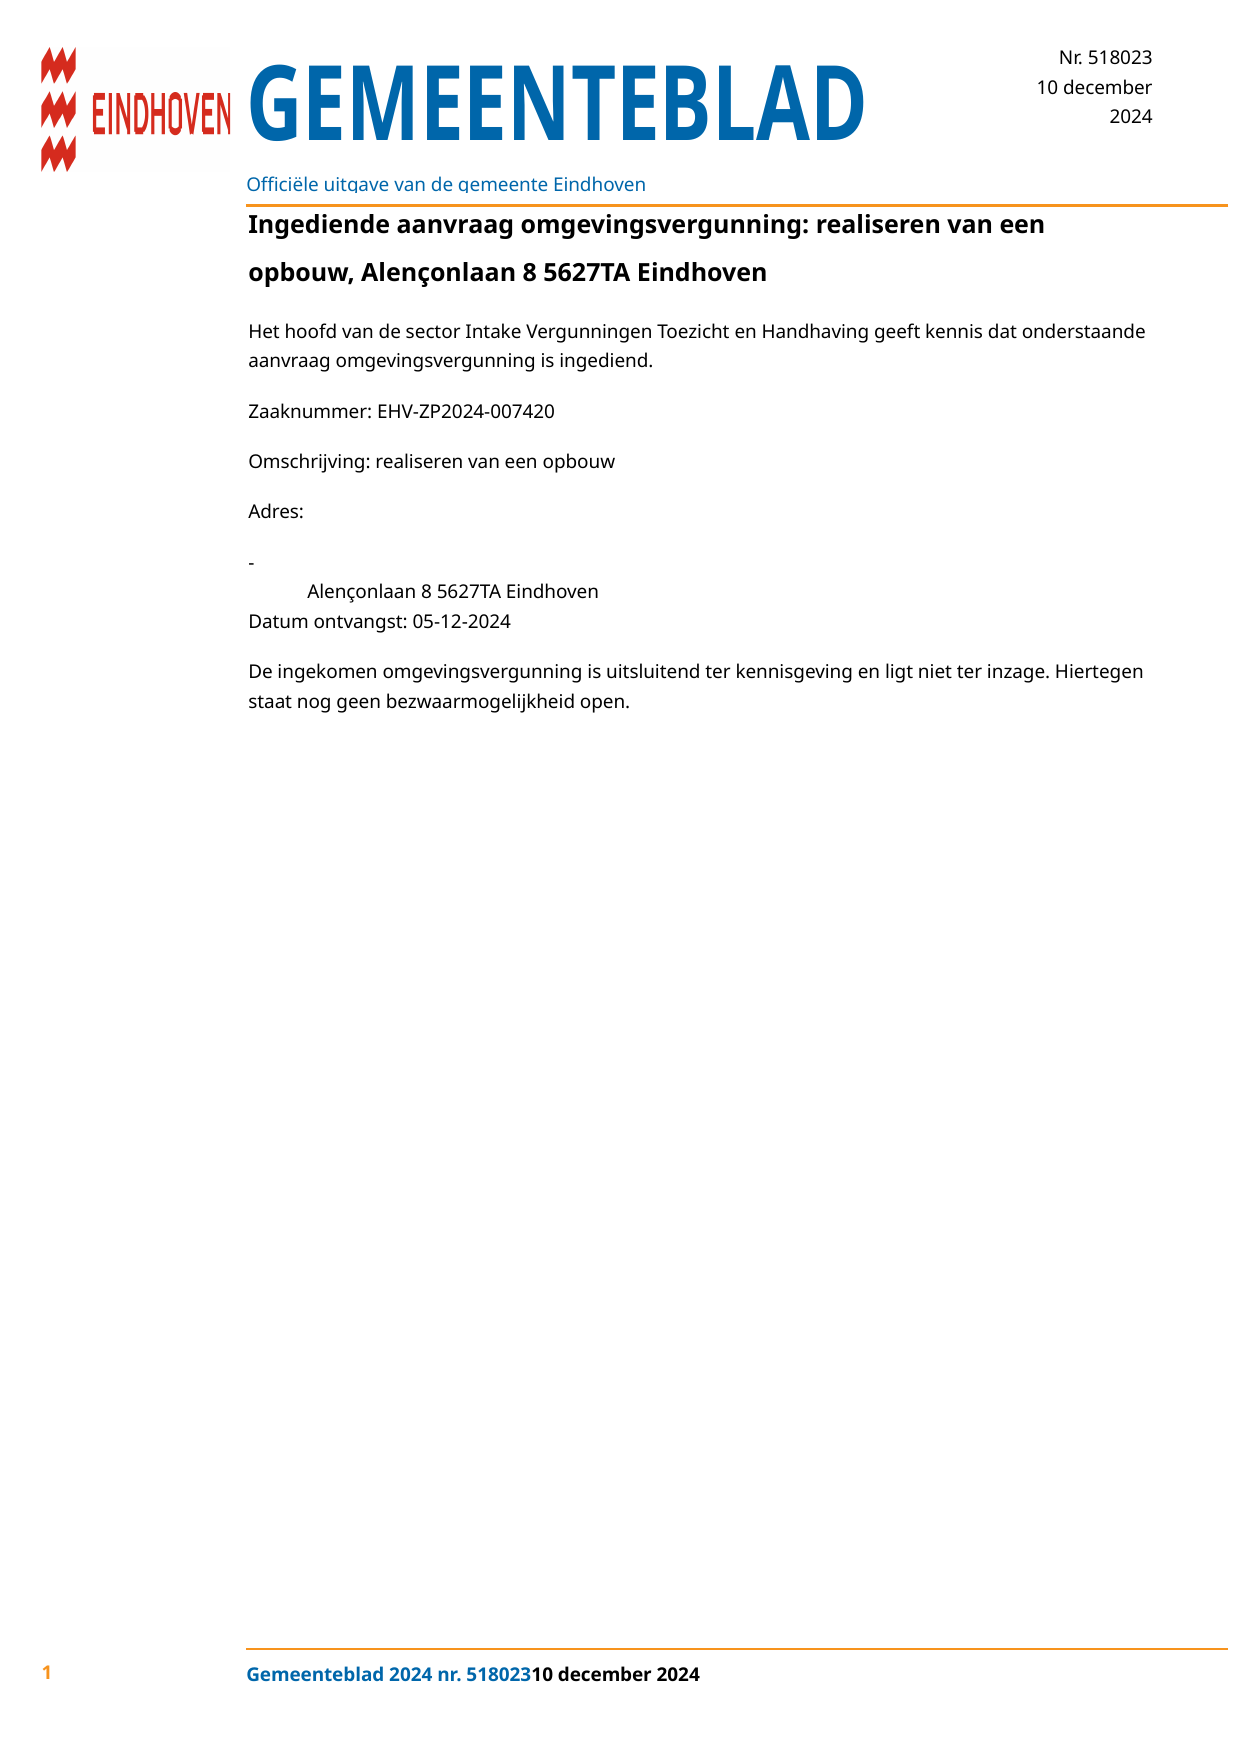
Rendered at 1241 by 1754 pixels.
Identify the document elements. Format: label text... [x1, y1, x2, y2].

text Het hoofd van de sector Intake Vergunningen Toezicht en Handhaving geeft kennis dat onderstaande aanvraag omgevingsvergunning is ingediend. [248, 318, 1152, 373]
picture [41, 47, 231, 172]
text Adres: [248, 499, 1152, 524]
list Alençonlaan 8 5627TA Eindhoven [248, 579, 1152, 604]
text De ingekomen omgevingsvergunning is uitsluitend ter kennisgeving en ligt niet ter inzage. Hiertegen staat nog geen bezwaarmogelijkheid open. [248, 659, 1152, 714]
text Zaaknummer: EHV-ZP2024-007420 [248, 398, 1152, 424]
text Omschrijving: realiseren van een opbouw [248, 448, 1152, 474]
text Ingediende aanvraag omgevingsvergunning: realiseren van een opbouw, Alençonlaan 8 5627TA Eindhoven [248, 207, 1152, 288]
text Datum ontvangst: 05-12-2024 [248, 608, 1152, 634]
